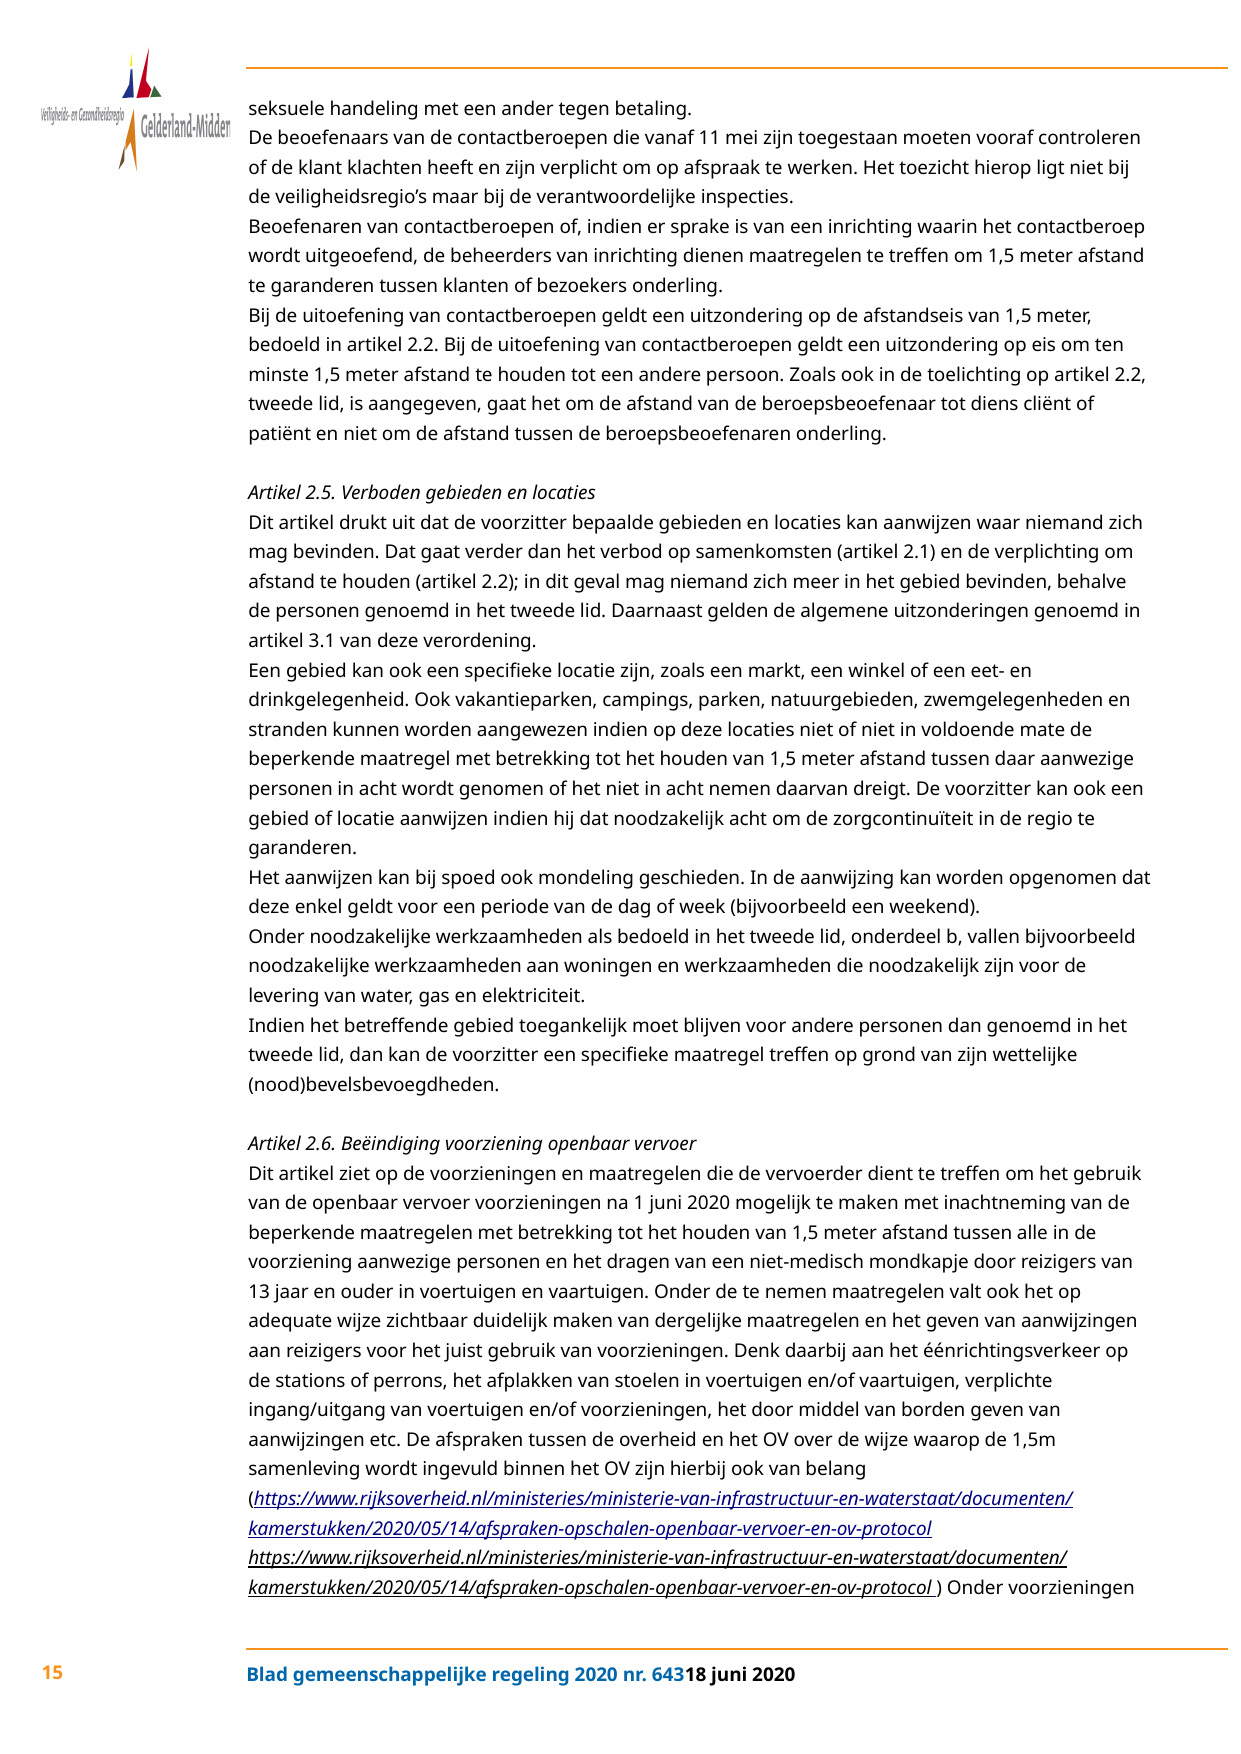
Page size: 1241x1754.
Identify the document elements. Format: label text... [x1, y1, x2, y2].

text seksuele handeling met een ander tegen betaling. [248, 95, 1152, 121]
text Een gebied kan ook een specifieke locatie zijn, zoals een markt, een winkel of een eet- en drinkgelegenheid. Ook vakantieparken, campings, parken, natuurgebieden, zwemgelegenheden en stranden kunnen worden aangewezen indien op deze locaties niet of niet in voldoende mate de beperkende maatregel met betrekking tot het houden van 1,5 meter afstand tussen daar aanwezige personen in acht wordt genomen of het niet in acht nemen daarvan dreigt. De voorzitter kan ook een gebied of locatie aanwijzen indien hij dat noodzakelijk acht om de zorgcontinuïteit in de regio te garanderen. [248, 657, 1152, 860]
picture [41, 47, 231, 172]
text Beoefenaren van contactberoepen of, indien er sprake is van een inrichting waarin het contactberoep wordt uitgeoefend, de beheerders van inrichting dienen maatregelen te treffen om 1,5 meter afstand te garanderen tussen klanten of bezoekers onderling. [248, 213, 1152, 298]
text Onder noodzakelijke werkzaamheden als bedoeld in het tweede lid, onderdeel b, vallen bijvoorbeeld noodzakelijke werkzaamheden aan woningen en werkzaamheden die noodzakelijk zijn voor de levering van water, gas en elektriciteit. [248, 923, 1152, 1008]
text Artikel 2.6. Beëindiging voorziening openbaar vervoer [248, 1130, 1152, 1156]
text Het aanwijzen kan bij spoed ook mondeling geschieden. In de aanwijzing kan worden opgenomen dat deze enkel geldt voor een periode van de dag of week (bijvoorbeeld een weekend). [248, 864, 1152, 919]
text Indien het betreffende gebied toegankelijk moet blijven voor andere personen dan genoemd in het tweede lid, dan kan de voorzitter een specifieke maatregel treffen op grond van zijn wettelijke (nood)bevelsbevoegdheden. [248, 1012, 1152, 1097]
text De beoefenaars van de contactberoepen die vanaf 11 mei zijn toegestaan moeten vooraf controleren of de klant klachten heeft en zijn verplicht om op afspraak te werken. Het toezicht hierop ligt niet bij de veiligheidsregio’s maar bij de verantwoordelijke inspecties. [248, 124, 1152, 209]
text Dit artikel drukt uit dat de voorzitter bepaalde gebieden en locaties kan aanwijzen waar niemand zich mag bevinden. Dat gaat verder dan het verbod op samenkomsten (artikel 2.1) en de verplichting om afstand te houden (artikel 2.2); in dit geval mag niemand zich meer in het gebied bevinden, behalve de personen genoemd in het tweede lid. Daarnaast gelden de algemene uitzonderingen genoemd in artikel 3.1 van deze verordening. [248, 509, 1152, 653]
text Artikel 2.5. Verboden gebieden en locaties [248, 479, 1152, 505]
text https://www.rijksoverheid.nl/ministeries/ministerie-van-infrastructuur-en-waterstaat/documenten/kamerstukken/2020/05/14/afspraken-opschalen-openbaar-vervoer-en-ov-protocol ) Onder voorzieningen [248, 1544, 1152, 1600]
text Dit artikel ziet op de voorzieningen en maatregelen die de vervoerder dient te treffen om het gebruik van de openbaar vervoer voorzieningen na 1 juni 2020 mogelijk te maken met inachtneming van de beperkende maatregelen met betrekking tot het houden van 1,5 meter afstand tussen alle in de voorziening aanwezige personen en het dragen van een niet-medisch mondkapje door reizigers van 13 jaar en ouder in voertuigen en vaartuigen. Onder de te nemen maatregelen valt ook het op adequate wijze zichtbaar duidelijk maken van dergelijke maatregelen en het geven van aanwijzingen aan reizigers voor het juist gebruik van voorzieningen. Denk daarbij aan het éénrichtingsverkeer op de stations of perrons, het afplakken van stoelen in voertuigen en/of vaartuigen, verplichte ingang/uitgang van voertuigen en/of voorzieningen, het door middel van borden geven van aanwijzingen etc. De afspraken tussen de overheid en het OV over de wijze waarop de 1,5m samenleving wordt ingevuld binnen het OV zijn hierbij ook van belang (https://www.rijksoverheid.nl/ministeries/ministerie-van-infrastructuur-en-waterstaat/documenten/kamerstukken/2020/05/14/afspraken-opschalen-openbaar-vervoer-en-ov-protocol [248, 1160, 1152, 1541]
text Bij de uitoefening van contactberoepen geldt een uitzondering op de afstandseis van 1,5 meter, bedoeld in artikel 2.2. Bij de uitoefening van contactberoepen geldt een uitzondering op eis om ten minste 1,5 meter afstand te houden tot een andere persoon. Zoals ook in de toelichting op artikel 2.2, tweede lid, is aangegeven, gaat het om de afstand van de beroepsbeoefenaar tot diens cliënt of patiënt en niet om de afstand tussen de beroepsbeoefenaren onderling. [248, 302, 1152, 446]
